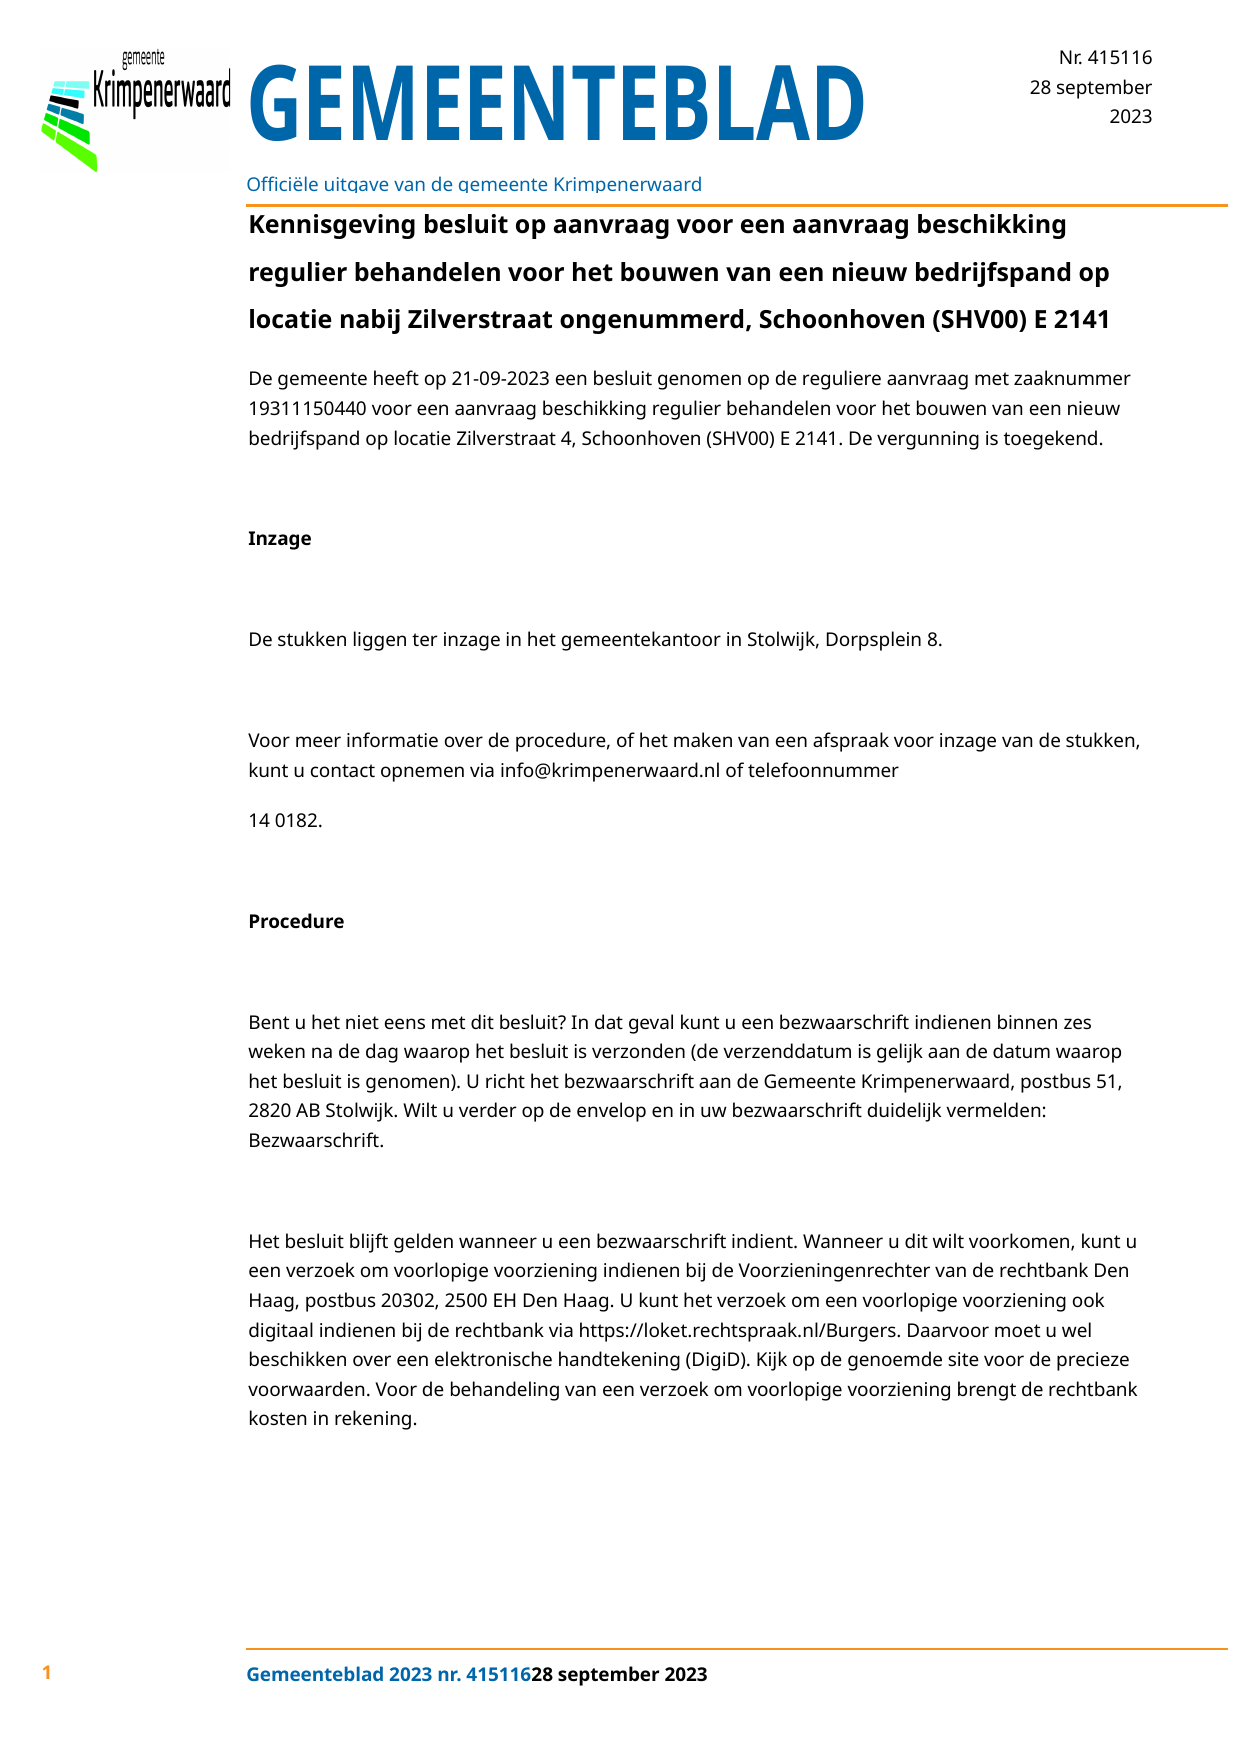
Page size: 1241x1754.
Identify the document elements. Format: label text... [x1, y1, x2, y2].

text Inzage [248, 526, 1152, 551]
text Procedure [248, 908, 1152, 934]
text Bent u het niet eens met dit besluit? In dat geval kunt u een bezwaarschrift indienen binnen zes weken na de dag waarop het besluit is verzonden (de verzenddatum is gelijk aan de datum waarop het besluit is genomen). U richt het bezwaarschrift aan de Gemeente Krimpenerwaard, postbus 51, 2820 AB Stolwijk. Wilt u verder op de envelop en in uw bezwaarschrift duidelijk vermelden: Bezwaarschrift. [248, 1009, 1152, 1153]
text 14 0182. [248, 807, 1152, 833]
text De gemeente heeft op 21-09-2023 een besluit genomen op de reguliere aanvraag met zaaknummer 19311150440 voor een aanvraag beschikking regulier behandelen voor het bouwen van een nieuw bedrijfspand op locatie Zilverstraat 4, Schoonhoven (SHV00) E 2141. De vergunning is toegekend. [248, 366, 1152, 450]
text Kennisgeving besluit op aanvraag voor een aanvraag beschikking regulier behandelen voor het bouwen van een nieuw bedrijfspand op locatie nabij Zilverstraat ongenummerd, Schoonhoven (SHV00) E 2141 [248, 207, 1152, 336]
text Voor meer informatie over de procedure, of het maken van een afspraak voor inzage van de stukken, kunt u contact opnemen via info@krimpenerwaard.nl of telefoonnummer [248, 727, 1152, 782]
picture [41, 47, 231, 172]
text De stukken liggen ter inzage in het gemeentekantoor in Stolwijk, Dorpsplein 8. [248, 626, 1152, 652]
text Het besluit blijft gelden wanneer u een bezwaarschrift indient. Wanneer u dit wilt voorkomen, kunt u een verzoek om voorlopige voorziening indienen bij de Voorzieningenrechter van de rechtbank Den Haag, postbus 20302, 2500 EH Den Haag. U kunt het verzoek om een voorlopige voorziening ook digitaal indienen bij de rechtbank via https://loket.rechtspraak.nl/Burgers. Daarvoor moet u wel beschikken over een elektronische handtekening (DigiD). Kijk op de genoemde site voor de precieze voorwaarden. Voor de behandeling van een verzoek om voorlopige voorziening brengt de rechtbank kosten in rekening. [248, 1228, 1152, 1431]
